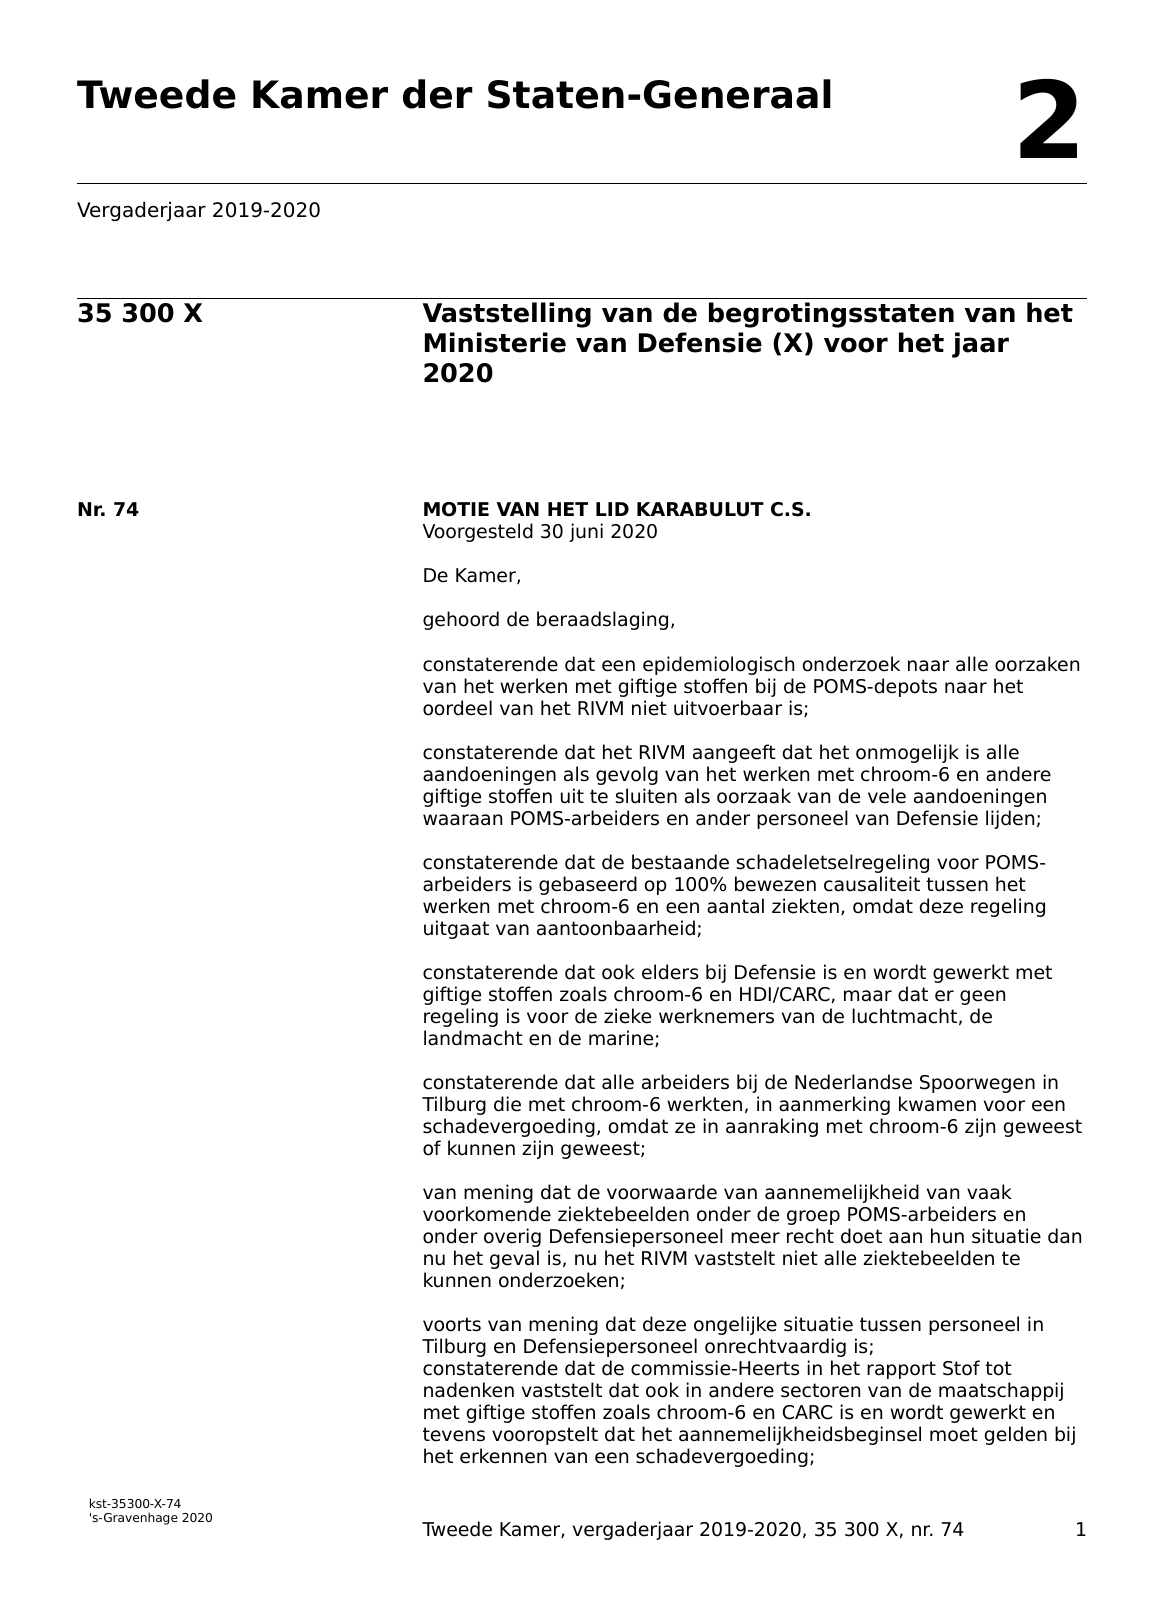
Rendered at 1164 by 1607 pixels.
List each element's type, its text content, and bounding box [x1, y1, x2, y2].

text constaterende dat een epidemiologisch onderzoek naar alle oorzaken van het werken met giftige stoffen bij de POMS-depots naar het oordeel van het RIVM niet uitvoerbaar is; [422, 653, 1087, 719]
table_header Tweede Kamer der Staten-Generaal [77, 59, 886, 183]
text constaterende dat het RIVM aangeeft dat het onmogelijk is alle aandoeningen als gevolg van het werken met chroom-6 en andere giftige stoffen uit te sluiten als oorzaak van de vele aandoeningen waaraan POMS-arbeiders en ander personeel van Defensie lijden; [422, 742, 1087, 829]
table_cell Vergaderjaar 2019-2020 [77, 184, 1087, 298]
text constaterende dat de bestaande schadeletselregeling voor POMS-arbeiders is gebaseerd op 100% bewezen causaliteit tussen het werken met chroom-6 en een aantal ziekten, omdat deze regeling uitgaat van aantoonbaarheid; [422, 852, 1087, 940]
subtitle Nr. 74 MOTIE VAN HET LID KARABULUT C.S. [77, 499, 1087, 521]
text kst-35300-X-74 [88, 1497, 323, 1511]
text 's-Gravenhage 2020 [88, 1511, 323, 1525]
text constaterende dat de commissie-Heerts in het rapport Stof tot nadenken vaststelt dat ook in andere sectoren van de maatschappij met giftige stoffen zoals chroom-6 en CARC is en wordt gewerkt en tevens vooropstelt dat het aannemelijkheidsbeginsel moet gelden bij het erkennen van een schadevergoeding; [422, 1358, 1087, 1468]
table_header 2 [886, 59, 1087, 183]
text van mening dat de voorwaarde van aannemelijkheid van vaak voorkomende ziektebeelden onder de groep POMS-arbeiders en onder overig Defensiepersoneel meer recht doet aan hun situatie dan nu het geval is, nu het RIVM vaststelt niet alle ziektebeelden te kunnen onderzoeken; [422, 1182, 1087, 1292]
text voorts van mening dat deze ongelijke situatie tussen personeel in Tilburg en Defensiepersoneel onrechtvaardig is; [422, 1314, 1087, 1358]
text constaterende dat alle arbeiders bij de Nederlandse Spoorwegen in Tilburg die met chroom-6 werkten, in aanmerking kwamen voor een schadevergoeding, omdat ze in aanraking met chroom-6 zijn geweest of kunnen zijn geweest; [422, 1072, 1087, 1160]
text Voorgesteld 30 juni 2020 [422, 521, 1087, 543]
text constaterende dat ook elders bij Defensie is en wordt gewerkt met giftige stoffen zoals chroom-6 en HDI/CARC, maar dat er geen regeling is voor de zieke werknemers van de luchtmacht, de landmacht en de marine; [422, 962, 1087, 1050]
text gehoord de beraadslaging, [422, 609, 1087, 631]
text De Kamer, [422, 565, 1087, 587]
subtitle 35 300 X Vaststelling van de begrotingsstaten van het Ministerie van Defensie (X) voor het jaar 2020 [77, 299, 1087, 388]
